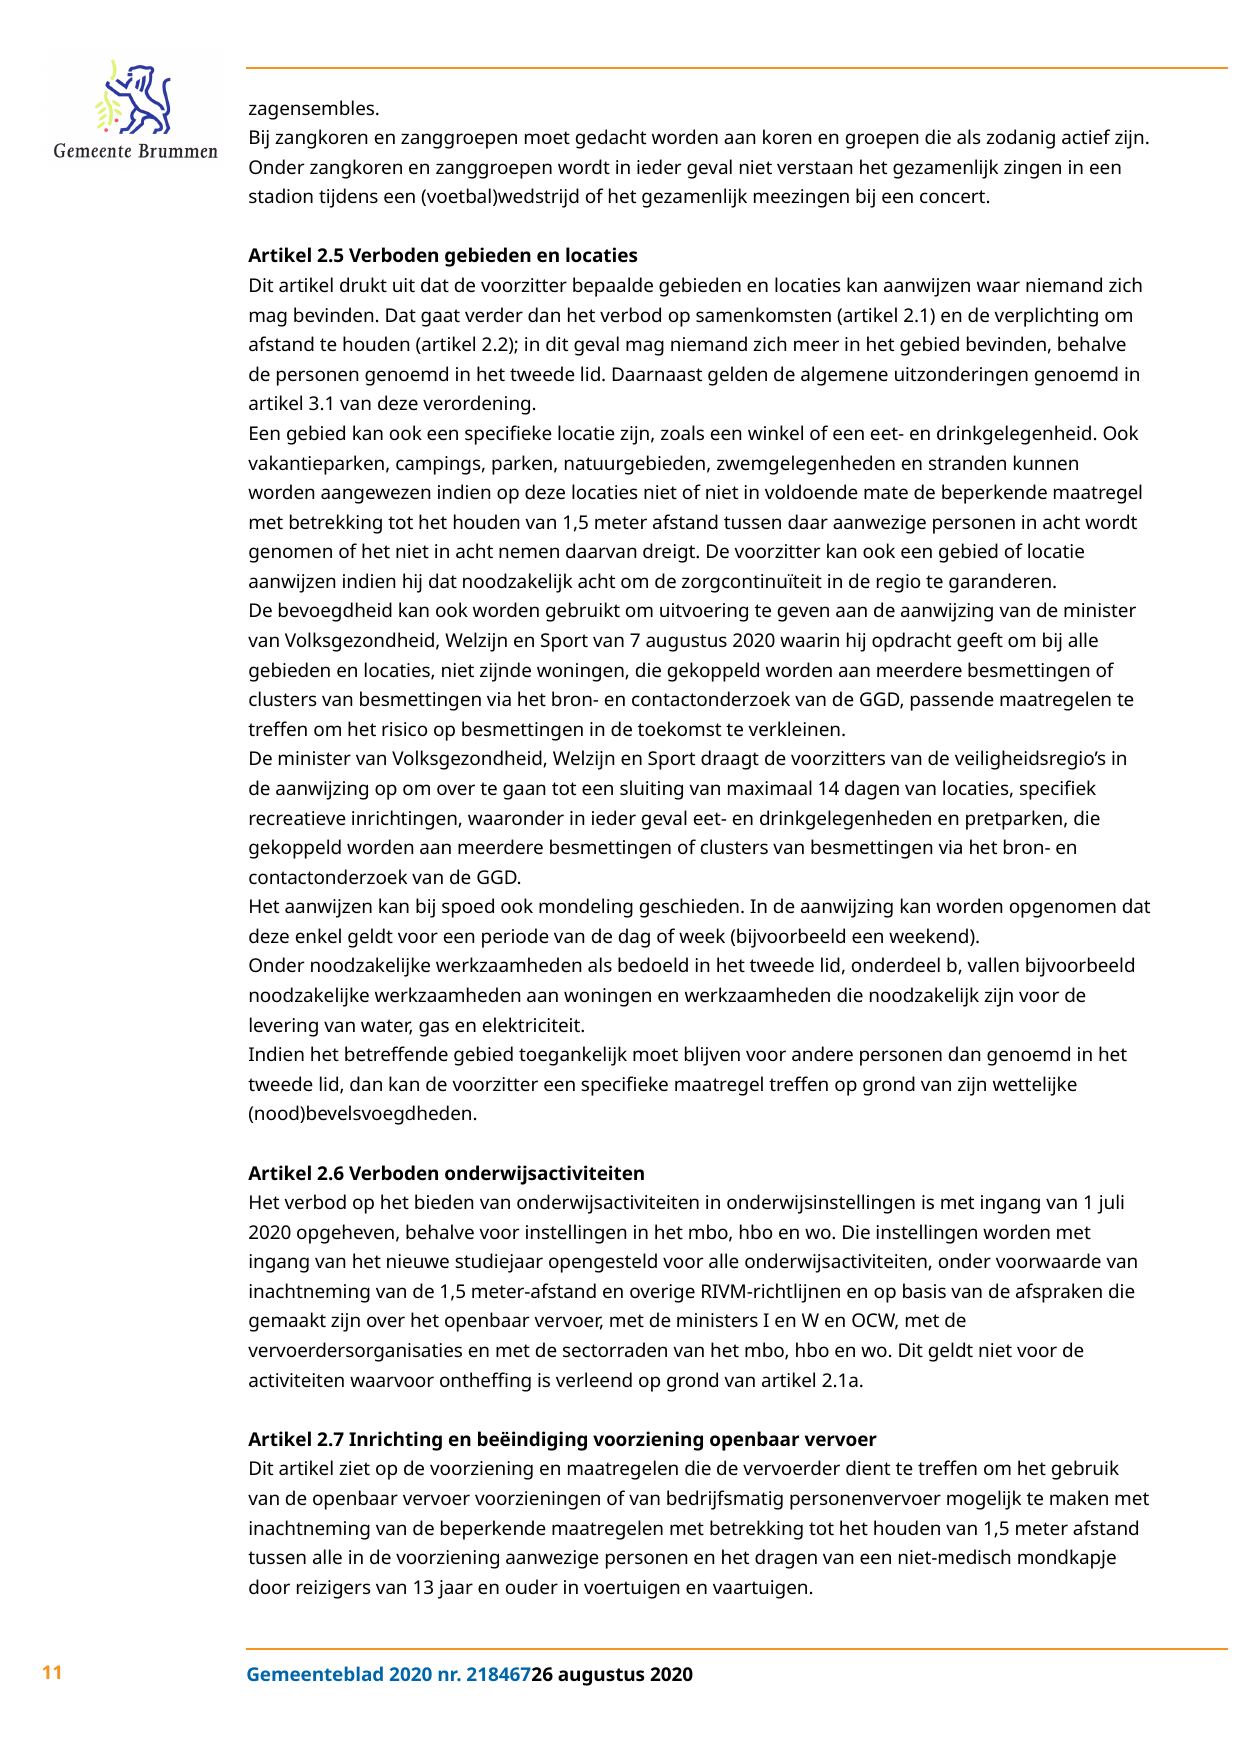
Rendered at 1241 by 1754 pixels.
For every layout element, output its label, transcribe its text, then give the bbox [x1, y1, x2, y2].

text De minister van Volksgezondheid, Welzijn en Sport draagt de voorzitters van de veiligheidsregio’s in de aanwijzing op om over te gaan tot een sluiting van maximaal 14 dagen van locaties, specifiek recreatieve inrichtingen, waaronder in ieder geval eet- en drinkgelegenheden en pretparken, die gekoppeld worden aan meerdere besmettingen of clusters van besmettingen via het bron- en contactonderzoek van de GGD. [248, 746, 1152, 890]
text Indien het betreffende gebied toegankelijk moet blijven voor andere personen dan genoemd in het tweede lid, dan kan de voorzitter een specifieke maatregel treffen op grond van zijn wettelijke (nood)bevelsvoegdheden. [248, 1041, 1152, 1126]
text Onder noodzakelijke werkzaamheden als bedoeld in het tweede lid, onderdeel b, vallen bijvoorbeeld noodzakelijke werkzaamheden aan woningen en werkzaamheden die noodzakelijk zijn voor de levering van water, gas en elektriciteit. [248, 953, 1152, 1038]
text Bij zangkoren en zanggroepen moet gedacht worden aan koren en groepen die als zodanig actief zijn. Onder zangkoren en zanggroepen wordt in ieder geval niet verstaan het gezamenlijk zingen in een stadion tijdens een (voetbal)wedstrijd of het gezamenlijk meezingen bij een concert. [248, 124, 1152, 209]
text De bevoegdheid kan ook worden gebruikt om uitvoering te geven aan de aanwijzing van de minister van Volksgezondheid, Welzijn en Sport van 7 augustus 2020 waarin hij opdracht geeft om bij alle gebieden en locaties, niet zijnde woningen, die gekoppeld worden aan meerdere besmettingen of clusters van besmettingen via het bron- en contactonderzoek van de GGD, passende maatregelen te treffen om het risico op besmettingen in de toekomst te verkleinen. [248, 598, 1152, 742]
text Het aanwijzen kan bij spoed ook mondeling geschieden. In de aanwijzing kan worden opgenomen dat deze enkel geldt voor een periode van de dag of week (bijvoorbeeld een weekend). [248, 893, 1152, 949]
text Het verbod op het bieden van onderwijsactiviteiten in onderwijsinstellingen is met ingang van 1 juli 2020 opgeheven, behalve voor instellingen in het mbo, hbo en wo. Die instellingen worden met ingang van het nieuwe studiejaar opengesteld voor alle onderwijsactiviteiten, onder voorwaarde van inachtneming van de 1,5 meter-afstand en overige RIVM-richtlijnen en op basis van de afspraken die gemaakt zijn over het openbaar vervoer, met de ministers I en W en OCW, met de vervoerdersorganisaties en met de sectorraden van het mbo, hbo en wo. Dit geldt niet voor de activiteiten waarvoor ontheffing is verleend op grond van artikel 2.1a. [248, 1189, 1152, 1393]
text Een gebied kan ook een specifieke locatie zijn, zoals een winkel of een eet- en drinkgelegenheid. Ook vakantieparken, campings, parken, natuurgebieden, zwemgelegenheden en stranden kunnen worden aangewezen indien op deze locaties niet of niet in voldoende mate de beperkende maatregel met betrekking tot het houden van 1,5 meter afstand tussen daar aanwezige personen in acht wordt genomen of het niet in acht nemen daarvan dreigt. De voorzitter kan ook een gebied of locatie aanwijzen indien hij dat noodzakelijk acht om de zorgcontinuïteit in de regio te garanderen. [248, 420, 1152, 594]
text Artikel 2.6 Verboden onderwijsactiviteiten [248, 1160, 1152, 1186]
text Dit artikel drukt uit dat de voorzitter bepaalde gebieden en locaties kan aanwijzen waar niemand zich mag bevinden. Dat gaat verder dan het verbod op samenkomsten (artikel 2.1) en de verplichting om afstand te houden (artikel 2.2); in dit geval mag niemand zich meer in het gebied bevinden, behalve de personen genoemd in het tweede lid. Daarnaast gelden de algemene uitzonderingen genoemd in artikel 3.1 van deze verordening. [248, 272, 1152, 416]
text Artikel 2.5 Verboden gebieden en locaties [248, 243, 1152, 268]
text zagensembles. [248, 95, 1152, 121]
text Dit artikel ziet op de voorziening en maatregelen die de vervoerder dient te treffen om het gebruik van de openbaar vervoer voorzieningen of van bedrijfsmatig personenvervoer mogelijk te maken met inachtneming van de beperkende maatregelen met betrekking tot het houden van 1,5 meter afstand tussen alle in de voorziening aanwezige personen en het dragen van een niet-medisch mondkapje door reizigers van 13 jaar en ouder in voertuigen en vaartuigen. [248, 1456, 1152, 1600]
text Artikel 2.7 Inrichting en beëindiging voorziening openbaar vervoer [248, 1426, 1152, 1452]
picture [41, 47, 231, 172]
